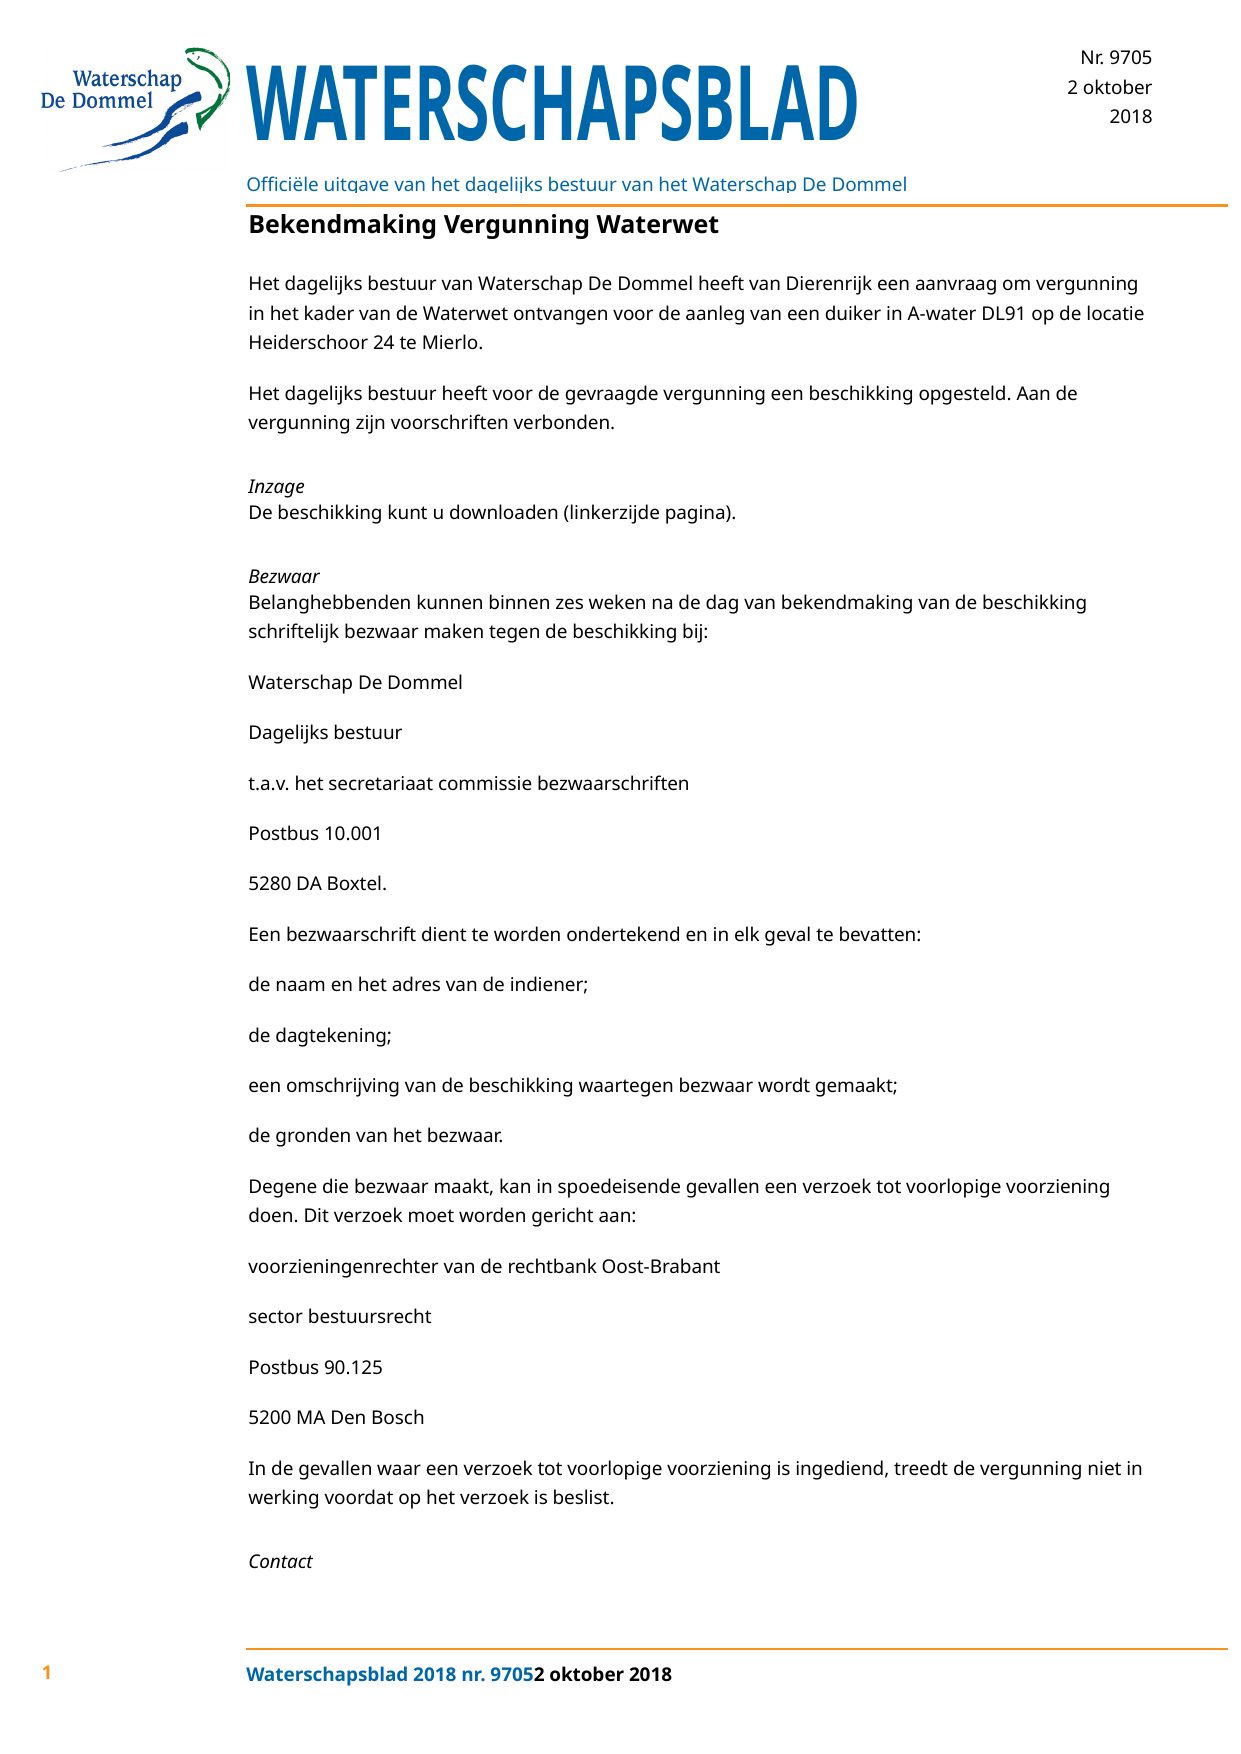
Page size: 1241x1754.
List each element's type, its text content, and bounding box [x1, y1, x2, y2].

text de gronden van het bezwaar. [248, 1123, 1152, 1148]
text Inzage [248, 473, 1152, 499]
text de dagtekening; [248, 1022, 1152, 1047]
text een omschrijving van de beschikking waartegen bezwaar wordt gemaakt; [248, 1072, 1152, 1098]
text Postbus 90.125 [248, 1354, 1152, 1379]
text Degene die bezwaar maakt, kan in spoedeisende gevallen een verzoek tot voorlopige voorziening doen. Dit verzoek moet worden gericht aan: [248, 1173, 1152, 1228]
text Bezwaar [248, 563, 1152, 589]
text Een bezwaarschrift dient te worden ondertekend en in elk geval te bevatten: [248, 921, 1152, 947]
text Contact [248, 1548, 1152, 1574]
text sector bestuursrecht [248, 1303, 1152, 1329]
text Het dagelijks bestuur heeft voor de gevraagde vergunning een beschikking opgesteld. Aan de vergunning zijn voorschriften verbonden. [248, 380, 1152, 435]
text Bekendmaking Vergunning Waterwet [248, 207, 1152, 241]
text voorzieningenrechter van de rechtbank Oost-Brabant [248, 1253, 1152, 1279]
text Het dagelijks bestuur van Waterschap De Dommel heeft van Dierenrijk een aanvraag om vergunning in het kader van de Waterwet ontvangen voor de aanleg van een duiker in A-water DL91 op de locatie Heiderschoor 24 te Mierlo. [248, 270, 1152, 355]
text de naam en het adres van de indiener; [248, 971, 1152, 997]
text t.a.v. het secretariaat commissie bezwaarschriften [248, 770, 1152, 795]
text Postbus 10.001 [248, 820, 1152, 846]
text In de gevallen waar een verzoek tot voorlopige voorziening is ingediend, treedt de vergunning niet in werking voordat op het verzoek is beslist. [248, 1455, 1152, 1510]
text 5200 MA Den Bosch [248, 1404, 1152, 1430]
text Belanghebbenden kunnen binnen zes weken na de dag van bekendmaking van de beschikking schriftelijk bezwaar maken tegen de beschikking bij: [248, 589, 1152, 644]
text Dagelijks bestuur [248, 719, 1152, 745]
picture [41, 47, 231, 172]
text Waterschap De Dommel [248, 669, 1152, 694]
text 5280 DA Boxtel. [248, 871, 1152, 896]
text De beschikking kunt u downloaden (linkerzijde pagina). [248, 499, 1152, 525]
